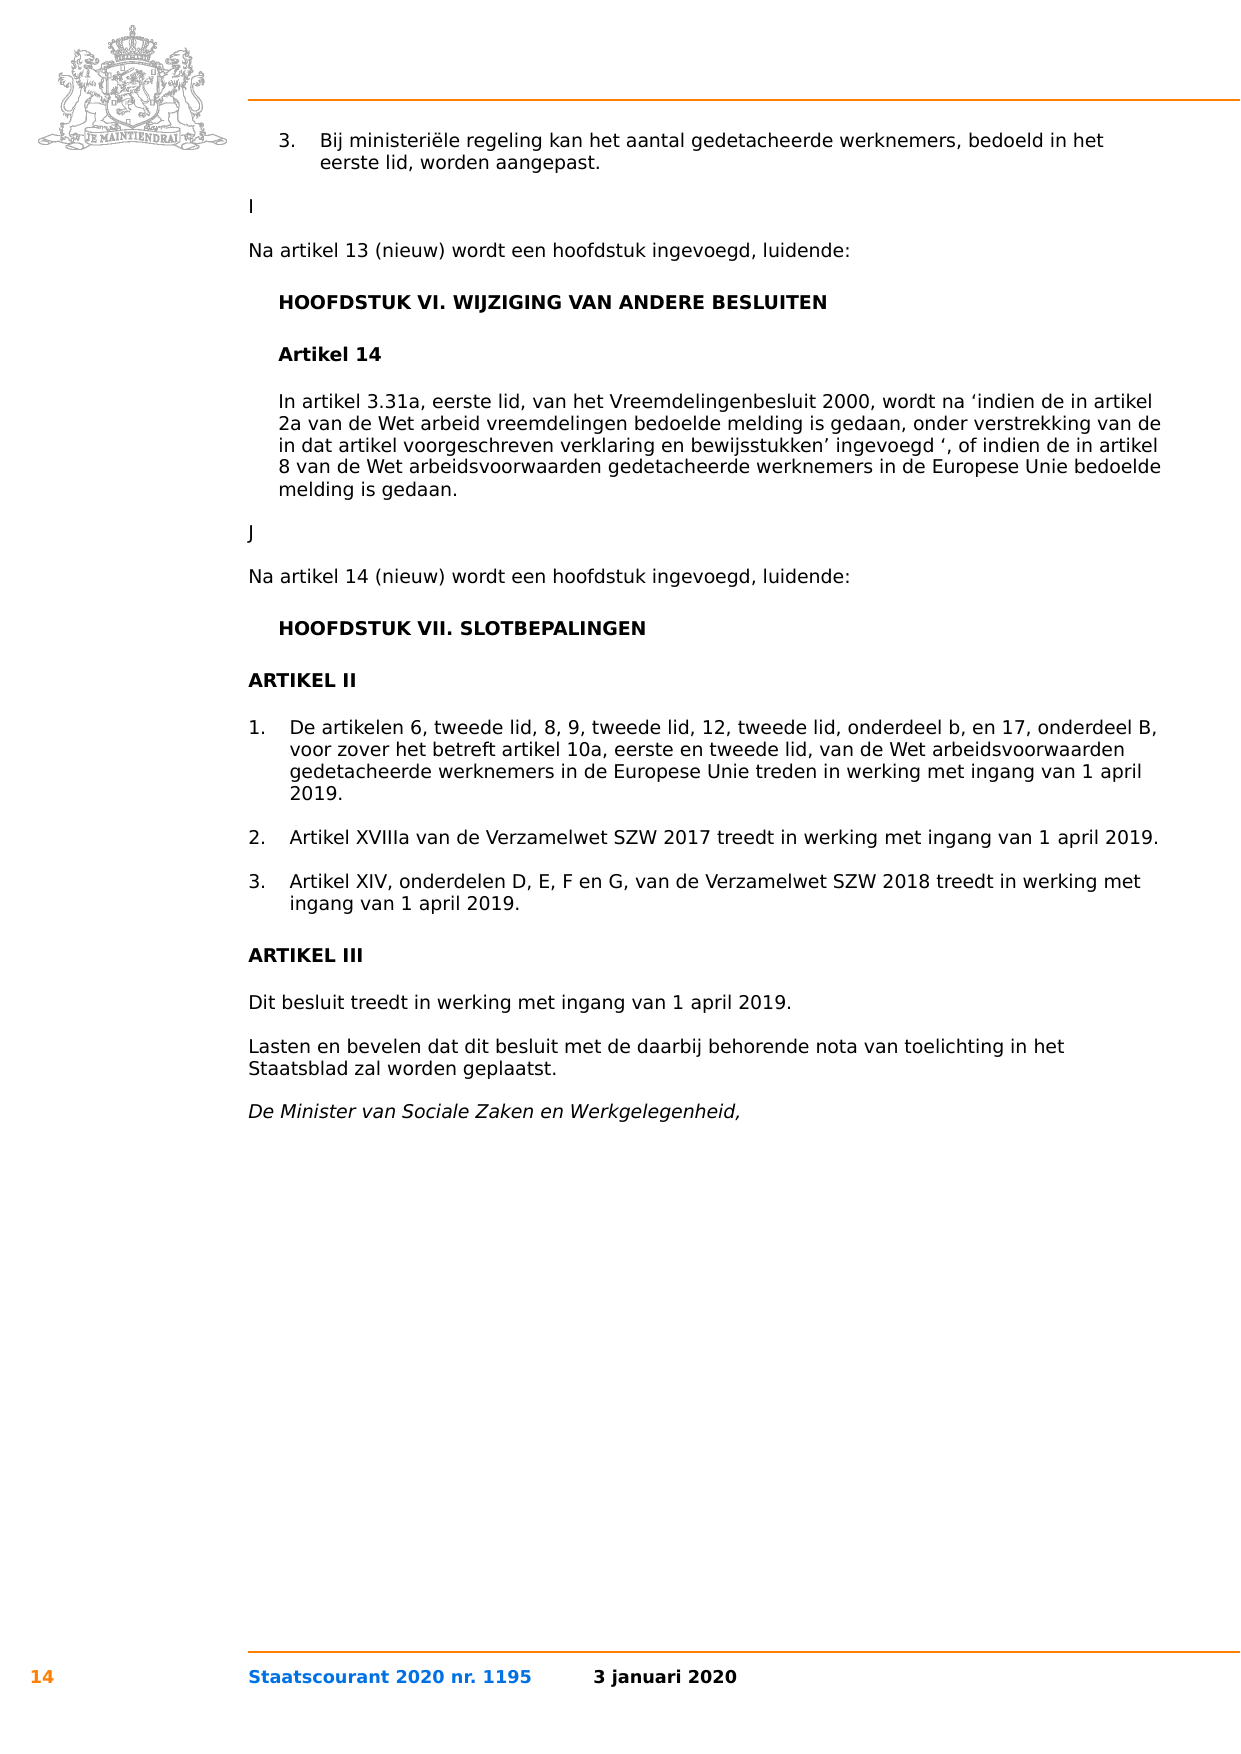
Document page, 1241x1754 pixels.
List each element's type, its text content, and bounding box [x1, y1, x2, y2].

text Na artikel 14 (nieuw) wordt een hoofdstuk ingevoegd, luidende: [248, 566, 1163, 588]
text I [248, 196, 1163, 218]
subtitle Artikel 14 [278, 343, 1163, 366]
text De Minister van Sociale Zaken en Werkgelegenheid, [248, 1101, 1163, 1123]
text In artikel 3.31a, eerste lid, van het Vreemdelingenbesluit 2000, wordt na ‘indien de in artikel 2a van de Wet arbeid vreemdelingen bedoelde melding is gedaan, onder verstrekking van de in dat artikel voorgeschreven verklaring en bewijsstukken’ ingevoegd ‘, of indien de in artikel 8 van de Wet arbeidsvoorwaarden gedetacheerde werknemers in de Europese Unie bedoelde melding is gedaan. [278, 391, 1163, 500]
picture [38, 25, 227, 150]
text Lasten en bevelen dat dit besluit met de daarbij behorende nota van toelichting in het Staatsblad zal worden geplaatst. [248, 1036, 1163, 1079]
text 1. De artikelen 6, tweede lid, 8, 9, tweede lid, 12, tweede lid, onderdeel b, en 17, onderdeel B, voor zover het betreft artikel 10a, eerste en tweede lid, van de Wet arbeidsvoorwaarden gedetacheerde werknemers in de Europese Unie treden in werking met ingang van 1 april 2019. [248, 717, 1163, 805]
text 2. Artikel XVIIIa van de Verzamelwet SZW 2017 treedt in werking met ingang van 1 april 2019. [248, 827, 1163, 849]
text Dit besluit treedt in werking met ingang van 1 april 2019. [248, 992, 1163, 1014]
text J [248, 522, 1163, 544]
subtitle ARTIKEL II [248, 670, 1163, 692]
subtitle ARTIKEL III [248, 945, 1163, 967]
subtitle HOOFDSTUK VI. WIJZIGING VAN ANDERE BESLUITEN [278, 292, 1163, 313]
text 3. Artikel XIV, onderdelen D, E, F en G, van de Verzamelwet SZW 2018 treedt in werking met ingang van 1 april 2019. [248, 871, 1163, 915]
text Na artikel 13 (nieuw) wordt een hoofdstuk ingevoegd, luidende: [248, 239, 1163, 262]
subtitle HOOFDSTUK VII. SLOTBEPALINGEN [278, 618, 1163, 640]
text 3. Bij ministeriële regeling kan het aantal gedetacheerde werknemers, bedoeld in het eerste lid, worden aangepast. [278, 130, 1163, 174]
